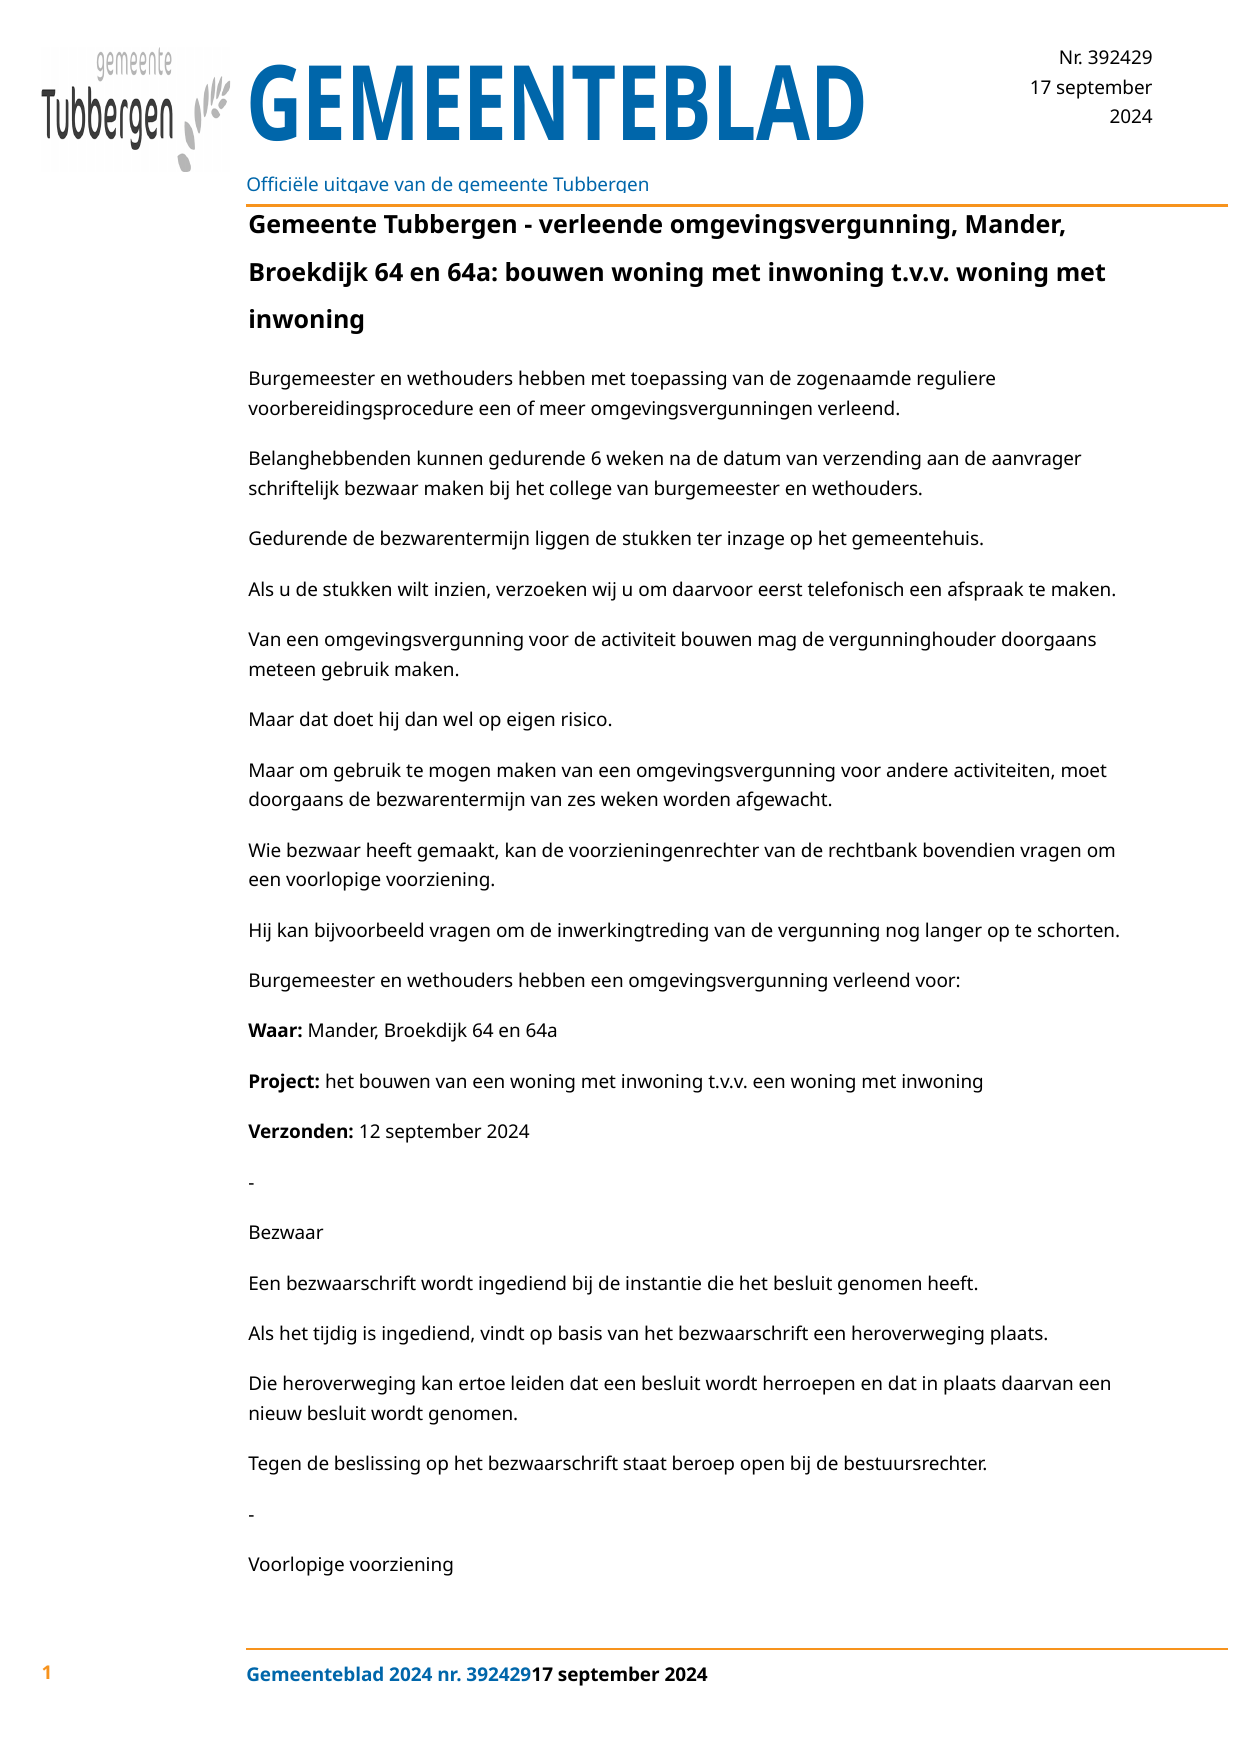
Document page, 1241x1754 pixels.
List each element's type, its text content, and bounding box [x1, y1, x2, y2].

text Tegen de beslissing op het bezwaarschrift staat beroep open bij de bestuursrechter. [248, 1451, 1152, 1476]
text - [248, 1169, 1152, 1194]
text Die heroverweging kan ertoe leiden dat een besluit wordt herroepen en dat in plaats daarvan een nieuw besluit wordt genomen. [248, 1371, 1152, 1426]
text Gemeente Tubbergen - verleende omgevingsvergunning, Mander, Broekdijk 64 en 64a: bouwen woning met inwoning t.v.v. woning met inwoning [248, 207, 1152, 336]
text Burgemeester en wethouders hebben met toepassing van de zogenaamde reguliere voorbereidingsprocedure een of meer omgevingsvergunningen verleend. [248, 366, 1152, 421]
text Een bezwaarschrift wordt ingediend bij de instantie die het besluit genomen heeft. [248, 1270, 1152, 1295]
text Hij kan bijvoorbeeld vragen om de inwerkingtreding van de vergunning nog langer op te schorten. [248, 917, 1152, 942]
text Voorlopige voorziening [248, 1551, 1152, 1577]
text Maar om gebruik te mogen maken van een omgevingsvergunning voor andere activiteiten, moet doorgaans de bezwarentermijn van zes weken worden afgewacht. [248, 757, 1152, 812]
text Als u de stukken wilt inzien, verzoeken wij u om daarvoor eerst telefonisch een afspraak te maken. [248, 576, 1152, 602]
text Burgemeester en wethouders hebben een omgevingsvergunning verleend voor: [248, 967, 1152, 993]
text Belanghebbenden kunnen gedurende 6 weken na de datum van verzending aan de aanvrager schriftelijk bezwaar maken bij het college van burgemeester en wethouders. [248, 446, 1152, 501]
text Wie bezwaar heeft gemaakt, kan de voorzieningenrechter van de rechtbank bovendien vragen om een voorlopige voorziening. [248, 837, 1152, 892]
text Bezwaar [248, 1219, 1152, 1245]
text Verzonden: 12 september 2024 [248, 1118, 1152, 1144]
text Waar: Mander, Broekdijk 64 en 64a [248, 1018, 1152, 1043]
picture [41, 47, 231, 172]
text Gedurende de bezwarentermijn liggen de stukken ter inzage op het gemeentehuis. [248, 526, 1152, 551]
text Maar dat doet hij dan wel op eigen risico. [248, 706, 1152, 732]
text Project: het bouwen van een woning met inwoning t.v.v. een woning met inwoning [248, 1068, 1152, 1094]
text Als het tijdig is ingediend, vindt op basis van het bezwaarschrift een heroverweging plaats. [248, 1320, 1152, 1346]
text Van een omgevingsvergunning voor de activiteit bouwen mag de vergunninghouder doorgaans meteen gebruik maken. [248, 626, 1152, 682]
text - [248, 1501, 1152, 1527]
